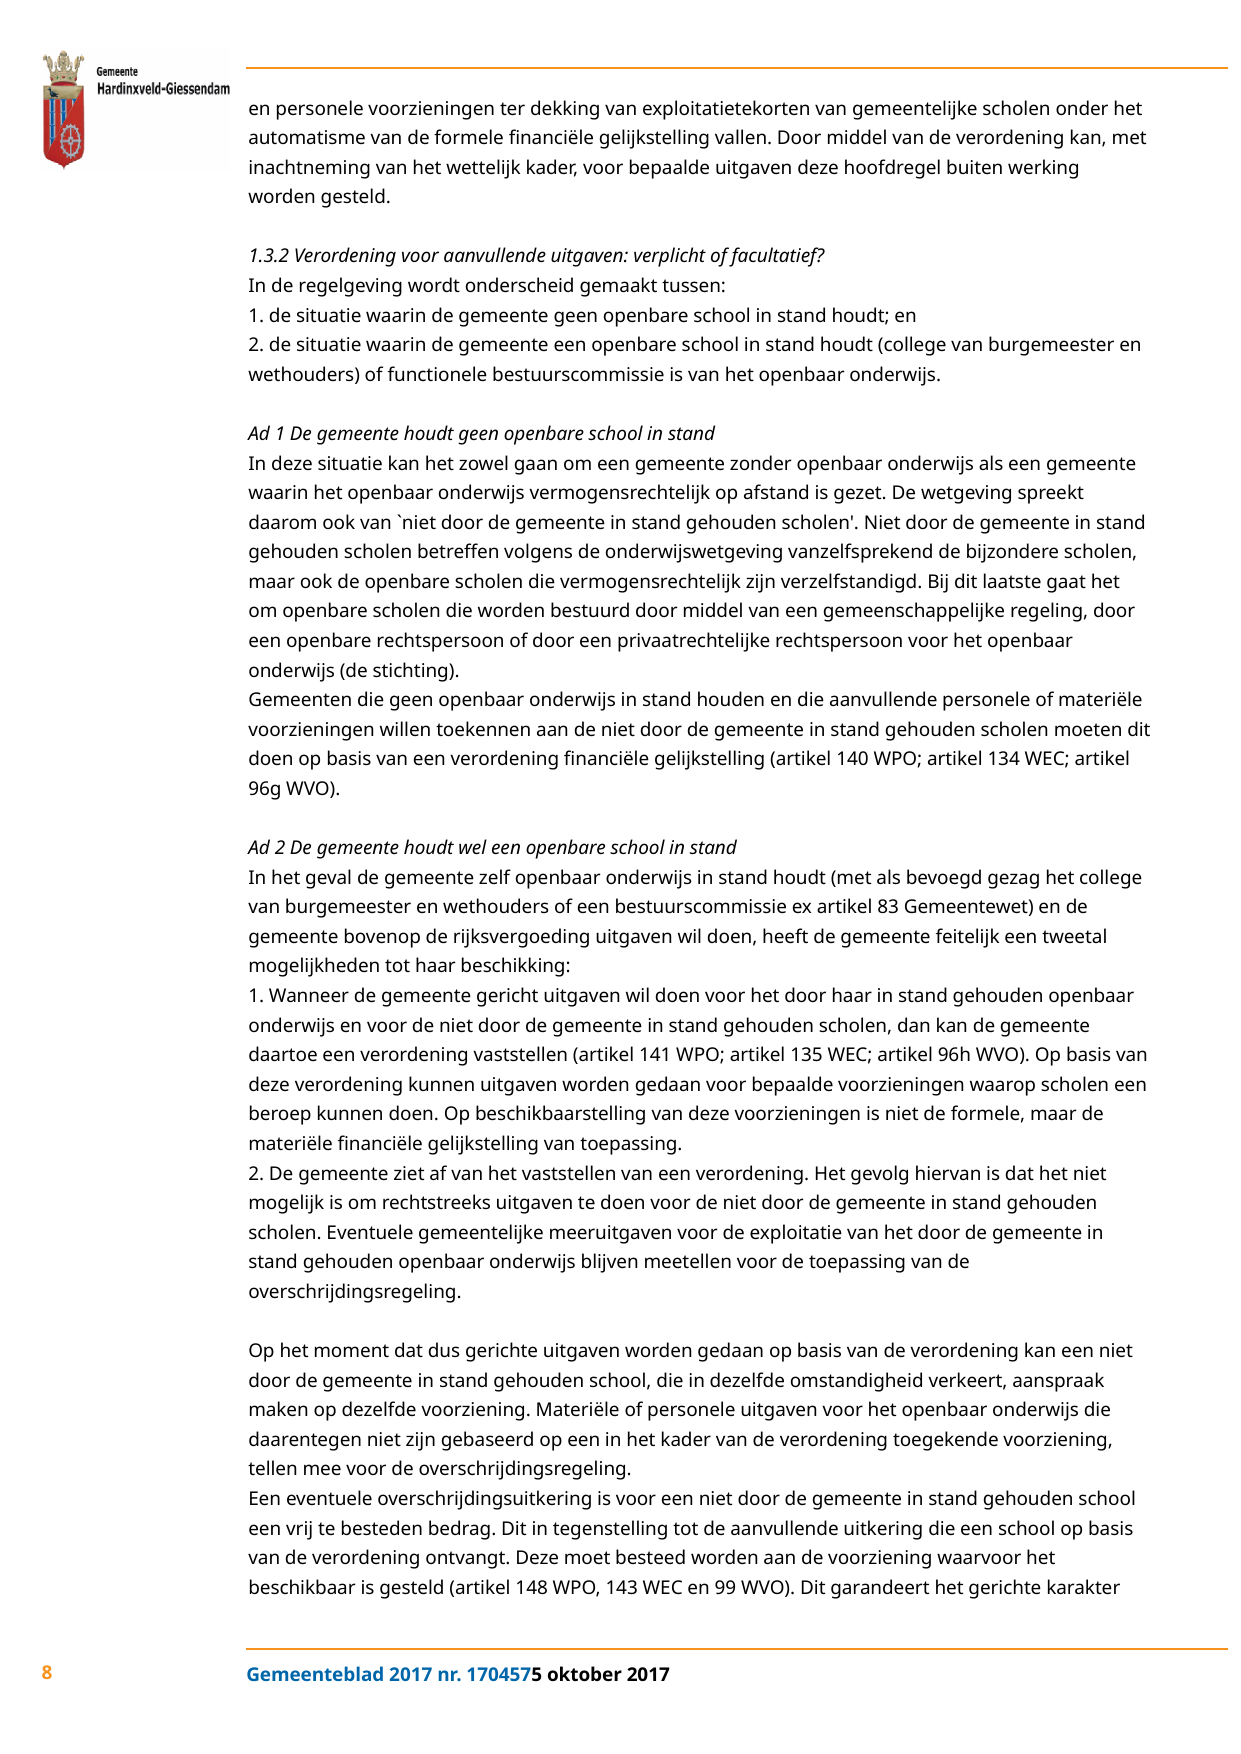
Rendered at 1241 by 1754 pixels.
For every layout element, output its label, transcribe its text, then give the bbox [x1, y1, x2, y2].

text In de regelgeving wordt onderscheid gemaakt tussen: [248, 272, 1152, 298]
text Ad 1 De gemeente houdt geen openbare school in stand [248, 420, 1152, 446]
picture [41, 47, 231, 172]
text 1. Wanneer de gemeente gericht uitgaven wil doen voor het door haar in stand gehouden openbaar onderwijs en voor de niet door de gemeente in stand gehouden scholen, dan kan de gemeente daartoe een verordening vaststellen (artikel 141 WPO; artikel 135 WEC; artikel 96h WVO). Op basis van deze verordening kunnen uitgaven worden gedaan voor bepaalde voorzieningen waarop scholen een beroep kunnen doen. Op beschikbaarstelling van deze voorzieningen is niet de formele, maar de materiële financiële gelijkstelling van toepassing. [248, 982, 1152, 1156]
text Ad 2 De gemeente houdt wel een openbare school in stand [248, 834, 1152, 860]
text 2. de situatie waarin de gemeente een openbare school in stand houdt (college van burgemeester en wethouders) of functionele bestuurscommissie is van het openbaar onderwijs. [248, 331, 1152, 387]
text 2. De gemeente ziet af van het vaststellen van een verordening. Het gevolg hiervan is dat het niet mogelijk is om rechtstreeks uitgaven te doen voor de niet door de gemeente in stand gehouden scholen. Eventuele gemeentelijke meeruitgaven voor de exploitatie van het door de gemeente in stand gehouden openbaar onderwijs blijven meetellen voor de toepassing van de overschrijdingsregeling. [248, 1160, 1152, 1304]
text In deze situatie kan het zowel gaan om een gemeente zonder openbaar onderwijs als een gemeente waarin het openbaar onderwijs vermogensrechtelijk op afstand is gezet. De wetgeving spreekt daarom ook van `niet door de gemeente in stand gehouden scholen'. Niet door de gemeente in stand gehouden scholen betreffen volgens de onderwijswetgeving vanzelfsprekend de bijzondere scholen, maar ook de openbare scholen die vermogensrechtelijk zijn verzelfstandigd. Bij dit laatste gaat het om openbare scholen die worden bestuurd door middel van een gemeenschappelijke regeling, door een openbare rechtspersoon of door een privaatrechtelijke rechtspersoon voor het openbaar onderwijs (de stichting). [248, 450, 1152, 683]
text Gemeenten die geen openbaar onderwijs in stand houden en die aanvullende personele of materiële voorzieningen willen toekennen aan de niet door de gemeente in stand gehouden scholen moeten dit doen op basis van een verordening financiële gelijkstelling (artikel 140 WPO; artikel 134 WEC; artikel 96g WVO). [248, 686, 1152, 801]
text en personele voorzieningen ter dekking van exploitatietekorten van gemeentelijke scholen onder het automatisme van de formele financiële gelijkstelling vallen. Door middel van de verordening kan, met inachtneming van het wettelijk kader, voor bepaalde uitgaven deze hoofdregel buiten werking worden gesteld. [248, 95, 1152, 209]
text In het geval de gemeente zelf openbaar onderwijs in stand houdt (met als bevoegd gezag het college van burgemeester en wethouders of een bestuurscommissie ex artikel 83 Gemeentewet) en de gemeente bovenop de rijksvergoeding uitgaven wil doen, heeft de gemeente feitelijk een tweetal mogelijkheden tot haar beschikking: [248, 864, 1152, 978]
text Op het moment dat dus gerichte uitgaven worden gedaan op basis van de verordening kan een niet door de gemeente in stand gehouden school, die in dezelfde omstandigheid verkeert, aanspraak maken op dezelfde voorziening. Materiële of personele uitgaven voor het openbaar onderwijs die daarentegen niet zijn gebaseerd op een in het kader van de verordening toegekende voorziening, tellen mee voor de overschrijdingsregeling. [248, 1337, 1152, 1481]
text 1.3.2 Verordening voor aanvullende uitgaven: verplicht of facultatief? [248, 243, 1152, 268]
text 1. de situatie waarin de gemeente geen openbare school in stand houdt; en [248, 302, 1152, 328]
text Een eventuele overschrijdingsuitkering is voor een niet door de gemeente in stand gehouden school een vrij te besteden bedrag. Dit in tegenstelling tot de aanvullende uitkering die een school op basis van de verordening ontvangt. Deze moet besteed worden aan de voorziening waarvoor het beschikbaar is gesteld (artikel 148 WPO, 143 WEC en 99 WVO). Dit garandeert het gerichte karakter [248, 1485, 1152, 1600]
